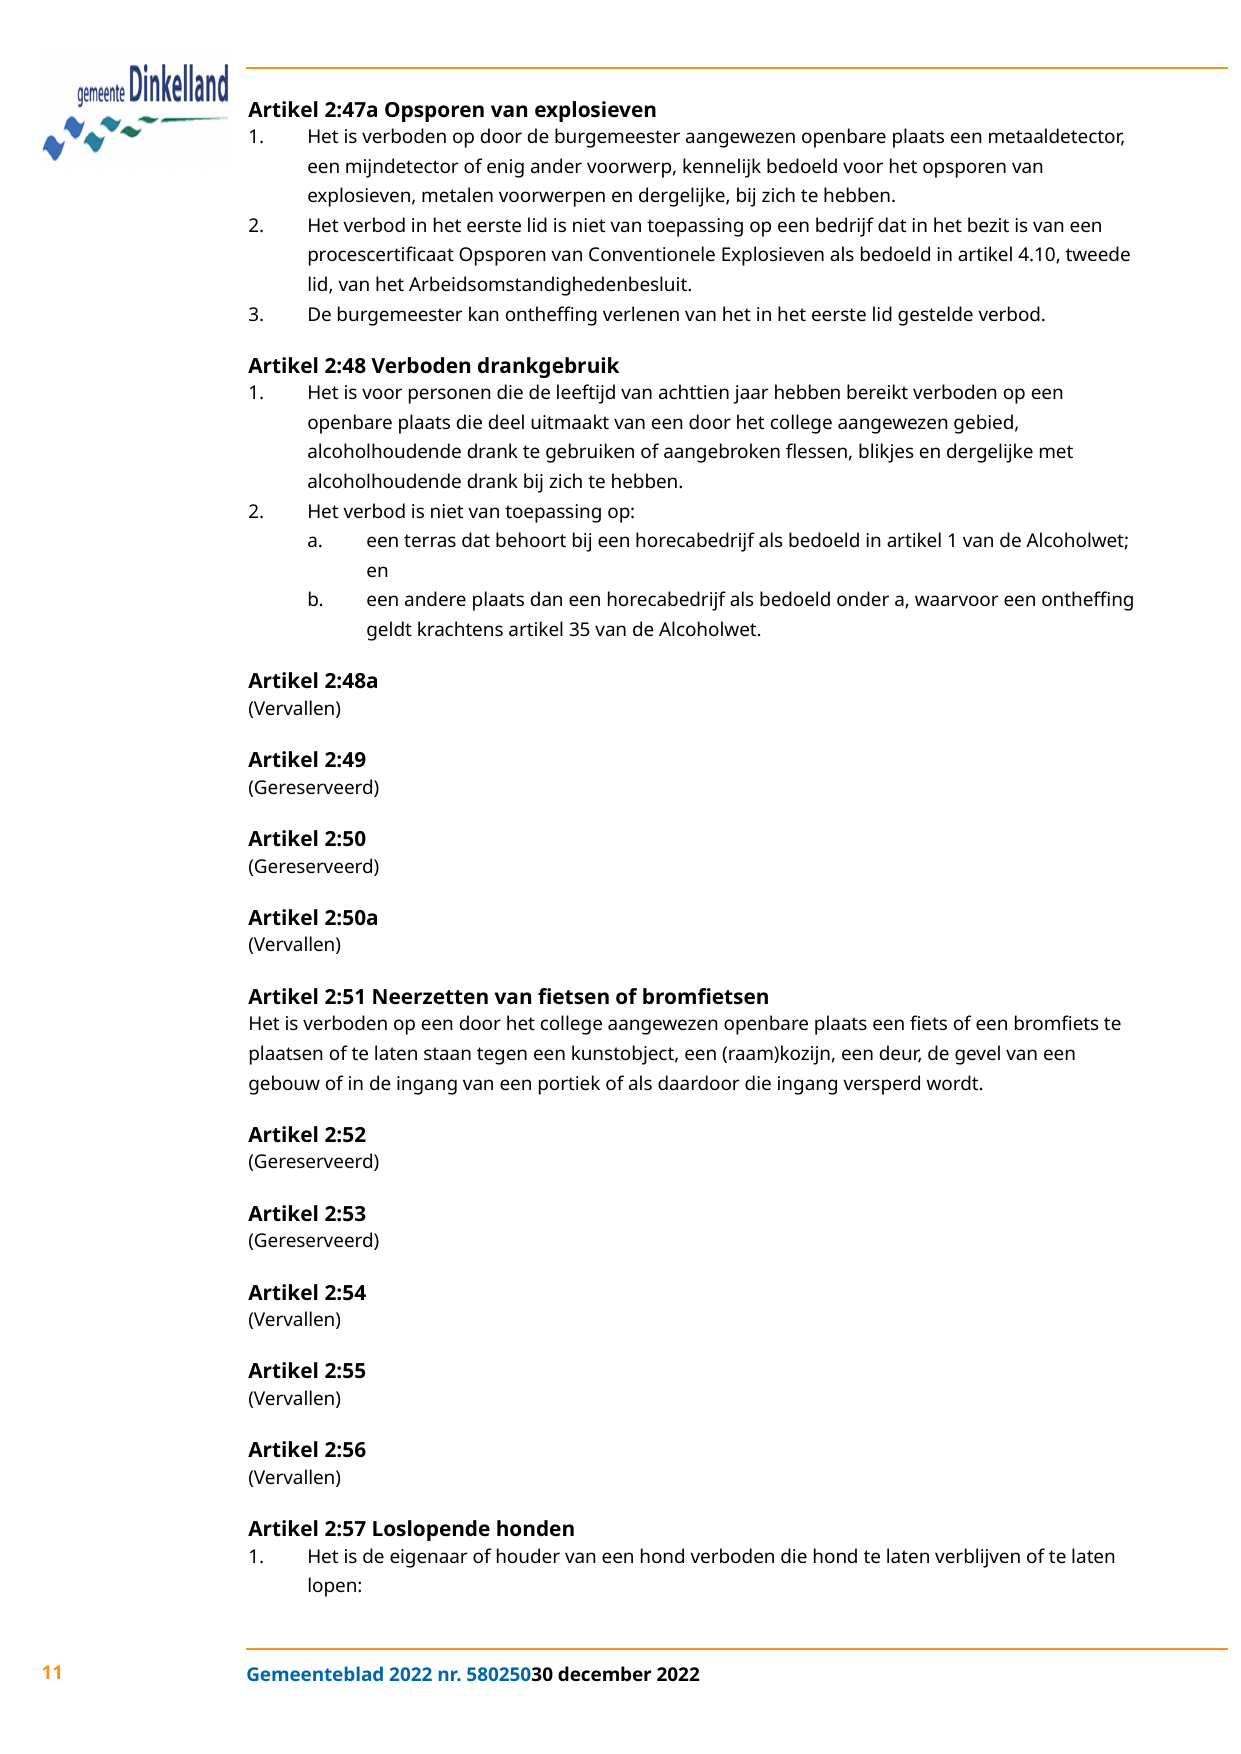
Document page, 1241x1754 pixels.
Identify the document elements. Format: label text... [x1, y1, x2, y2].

text (Vervallen) [248, 1385, 1152, 1411]
text (Gereserveerd) [248, 1148, 1152, 1174]
list een andere plaats dan een horecabedrijf als bedoeld onder a, waarvoor een ontheffing geldt krachtens artikel 35 van de Alcoholwet. [307, 587, 1152, 642]
text Artikel 2:48a [248, 667, 1152, 695]
text (Vervallen) [248, 932, 1152, 957]
text Artikel 2:52 [248, 1120, 1152, 1148]
list De burgemeester kan ontheffing verlenen van het in het eerste lid gestelde verbod. [248, 301, 1152, 326]
text Artikel 2:56 [248, 1436, 1152, 1464]
text Artikel 2:57 Loslopende honden [248, 1514, 1152, 1543]
text Artikel 2:51 Neerzetten van fietsen of bromfietsen [248, 982, 1152, 1011]
picture [41, 47, 231, 172]
list Het is de eigenaar of houder van een hond verboden die hond te laten verblijven of te laten lopen: [248, 1543, 1152, 1598]
text (Gereserveerd) [248, 774, 1152, 800]
text Artikel 2:53 [248, 1199, 1152, 1227]
text (Vervallen) [248, 1306, 1152, 1332]
text (Gereserveerd) [248, 853, 1152, 878]
text Artikel 2:55 [248, 1357, 1152, 1385]
text Artikel 2:49 [248, 746, 1152, 774]
list Het is voor personen die de leeftijd van achttien jaar hebben bereikt verboden op een openbare plaats die deel uitmaakt van een door het college aangewezen gebied, alcoholhoudende drank te gebruiken of aangebroken flessen, blikjes en dergelijke met alcoholhoudende drank bij zich te hebben. [248, 379, 1152, 494]
list Het is verboden op door de burgemeester aangewezen openbare plaats een metaaldetector, een mijndetector of enig ander voorwerp, kennelijk bedoeld voor het opsporen van explosieven, metalen voorwerpen en dergelijke, bij zich te hebben. [248, 123, 1152, 208]
text (Vervallen) [248, 695, 1152, 721]
text Het is verboden op een door het college aangewezen openbare plaats een fiets of een bromfiets te plaatsen of te laten staan tegen een kunstobject, een (raam)kozijn, een deur, de gevel van een gebouw of in de ingang van een portiek of als daardoor die ingang versperd wordt. [248, 1011, 1152, 1095]
text (Vervallen) [248, 1464, 1152, 1490]
text (Gereserveerd) [248, 1227, 1152, 1253]
text Artikel 2:47a Opsporen van explosieven [248, 95, 1152, 123]
list een terras dat behoort bij een horecabedrijf als bedoeld in artikel 1 van de Alcoholwet; en [307, 527, 1152, 583]
text Artikel 2:54 [248, 1278, 1152, 1306]
text Artikel 2:48 Verboden drankgebruik [248, 351, 1152, 379]
text Artikel 2:50 [248, 824, 1152, 853]
text Artikel 2:50a [248, 903, 1152, 932]
list Het verbod in het eerste lid is niet van toepassing op een bedrijf dat in het bezit is van een procescertificaat Opsporen van Conventionele Explosieven als bedoeld in artikel 4.10, tweede lid, van het Arbeidsomstandighedenbesluit. [248, 212, 1152, 297]
list Het verbod is niet van toepassing op: [248, 498, 1152, 524]
